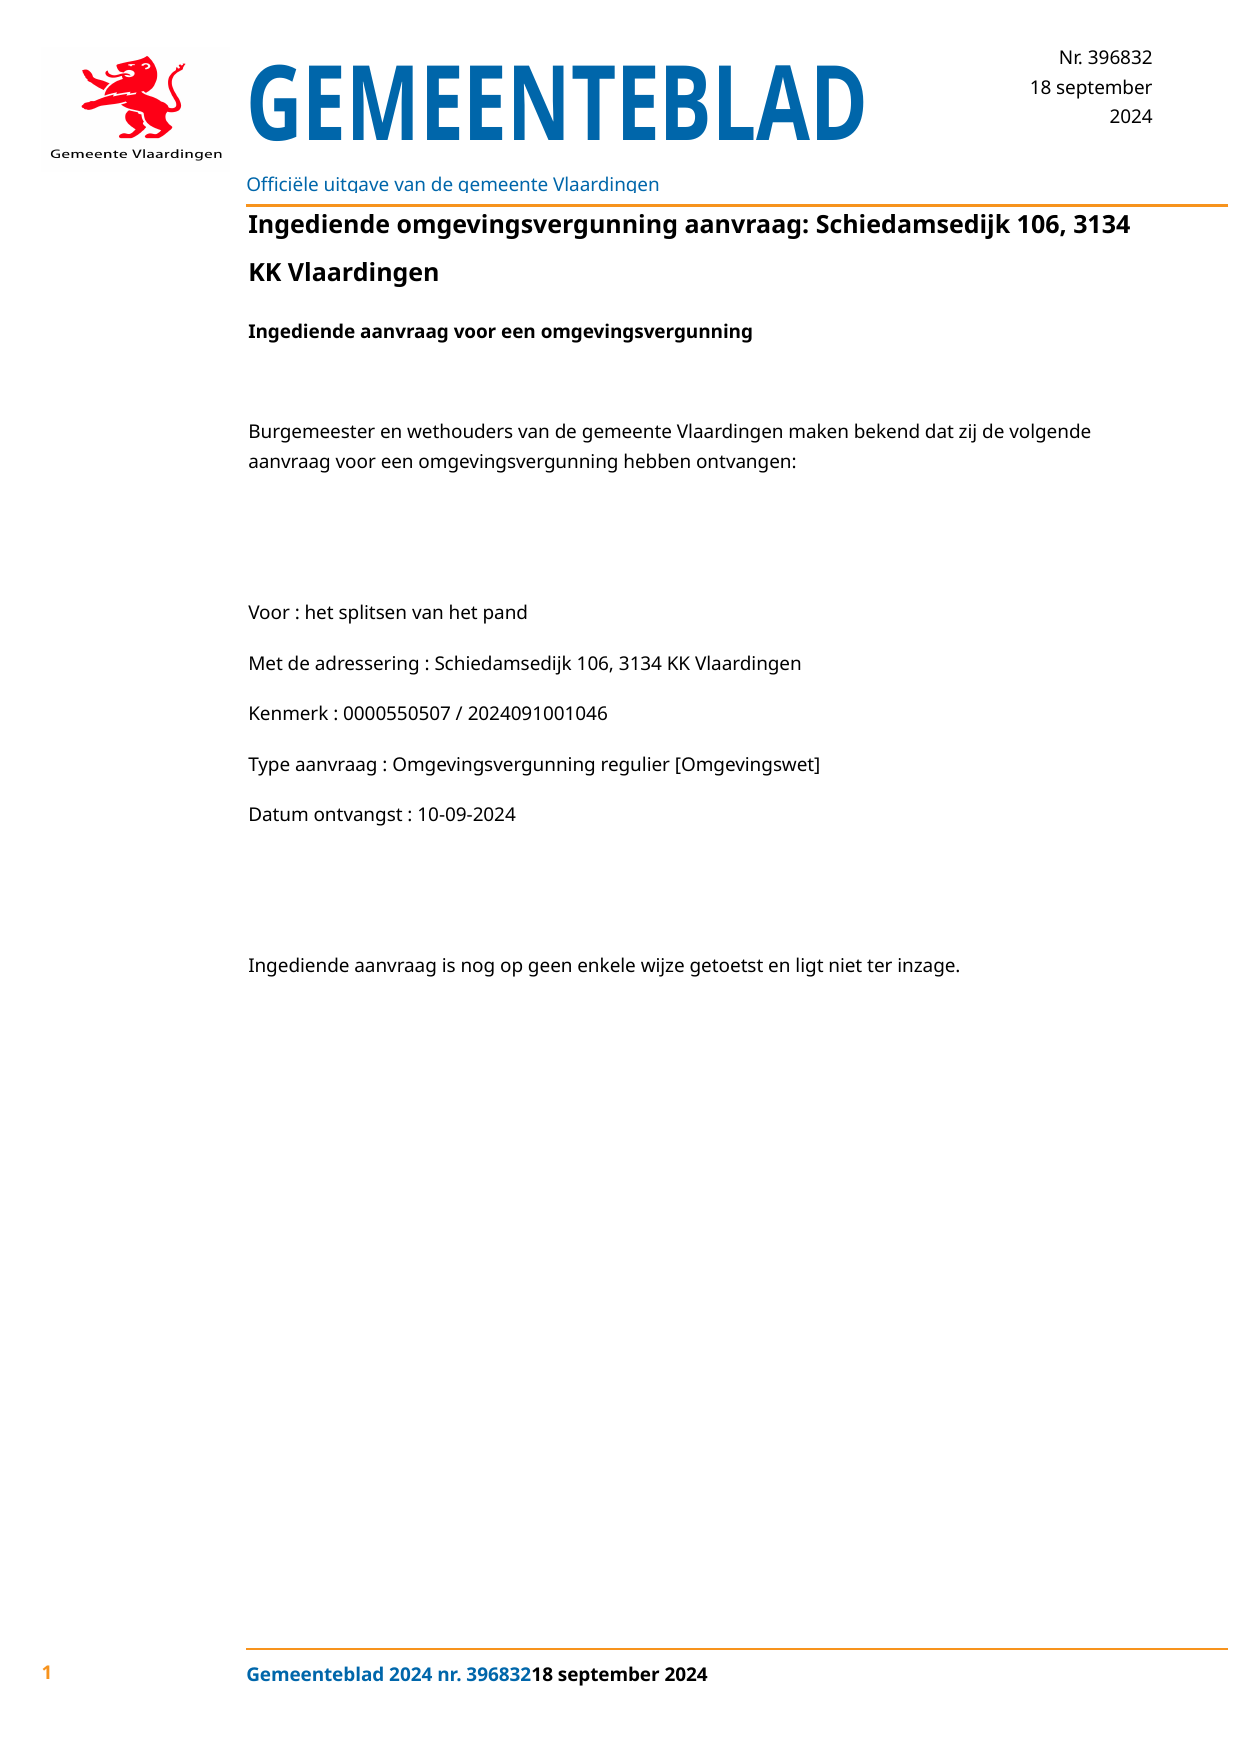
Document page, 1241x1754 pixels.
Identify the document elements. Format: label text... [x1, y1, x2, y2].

text Met de adressering : Schiedamsedijk 106, 3134 KK Vlaardingen [248, 650, 1152, 676]
picture [41, 47, 231, 172]
text Voor : het splitsen van het pand [248, 599, 1152, 625]
text Ingediende omgevingsvergunning aanvraag: Schiedamsedijk 106, 3134 KK Vlaardingen [248, 207, 1152, 288]
text Ingediende aanvraag voor een omgevingsvergunning [248, 318, 1152, 344]
text Kenmerk : 0000550507 / 2024091001046 [248, 700, 1152, 726]
text Type aanvraag : Omgevingsvergunning regulier [Omgevingswet] [248, 751, 1152, 777]
text Burgemeester en wethouders van de gemeente Vlaardingen maken bekend dat zij de volgende aanvraag voor een omgevingsvergunning hebben ontvangen: [248, 419, 1152, 474]
text Ingediende aanvraag is nog op geen enkele wijze getoetst en ligt niet ter inzage. [248, 952, 1152, 978]
text Datum ontvangst : 10-09-2024 [248, 801, 1152, 827]
